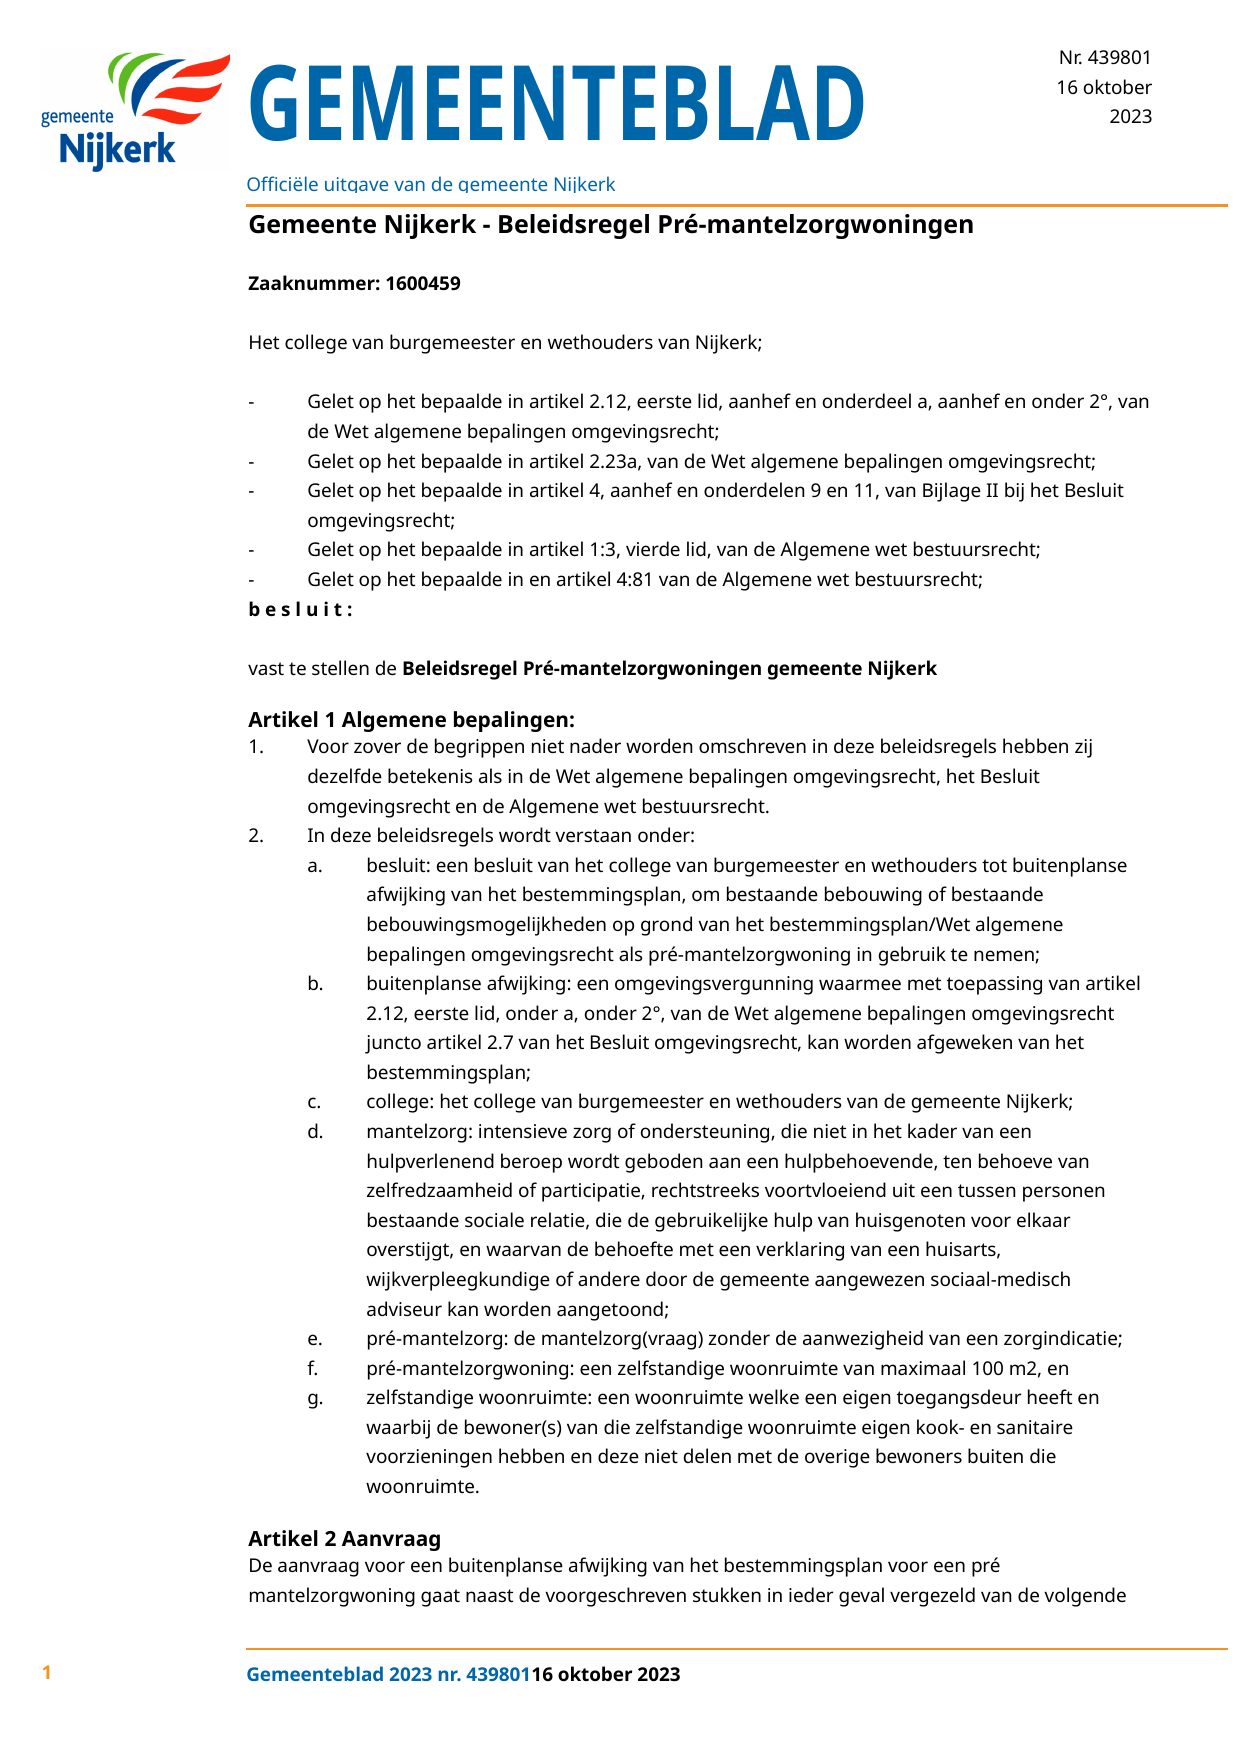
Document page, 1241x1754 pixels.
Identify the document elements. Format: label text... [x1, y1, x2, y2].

list college: het college van burgemeester en wethouders van de gemeente Nijkerk; [307, 1089, 1152, 1114]
list zelfstandige woonruimte: een woonruimte welke een eigen toegangsdeur heeft en waarbij de bewoner(s) van die zelfstandige woonruimte eigen kook- en sanitaire voorzieningen hebben en deze niet delen met de overige bewoners buiten die woonruimte. [307, 1384, 1152, 1499]
list mantelzorg: intensieve zorg of ondersteuning, die niet in het kader van een hulpverlenend beroep wordt geboden aan een hulpbehoevende, ten behoeve van zelfredzaamheid of participatie, rechtstreeks voortvloeiend uit een tussen personen bestaande sociale relatie, die de gebruikelijke hulp van huisgenoten voor elkaar overstijgt, en waarvan de behoefte met een verklaring van een huisarts, wijkverpleegkundige of andere door de gemeente aangewezen sociaal-medisch adviseur kan worden aangetoond; [307, 1118, 1152, 1322]
text Zaaknummer: 1600459 [248, 270, 1152, 296]
list In deze beleidsregels wordt verstaan onder: [248, 822, 1152, 848]
list pré-mantelzorg: de mantelzorg(vraag) zonder de aanwezigheid van een zorgindicatie; [307, 1325, 1152, 1351]
list Gelet op het bepaalde in artikel 2.12, eerste lid, aanhef en onderdeel a, aanhef en onder 2°, van de Wet algemene bepalingen omgevingsrecht; [248, 389, 1152, 444]
text Artikel 2 Aanvraag [248, 1524, 1152, 1552]
list besluit: een besluit van het college van burgemeester en wethouders tot buitenplanse afwijking van het bestemmingsplan, om bestaande bebouwing of bestaande bebouwingsmogelijkheden op grond van het bestemmingsplan/Wet algemene bepalingen omgevingsrecht als pré-mantelzorgwoning in gebruik te nemen; [307, 852, 1152, 967]
list Voor zover de begrippen niet nader worden omschreven in deze beleidsregels hebben zij dezelfde betekenis als in de Wet algemene bepalingen omgevingsrecht, het Besluit omgevingsrecht en de Algemene wet bestuursrecht. [248, 734, 1152, 819]
list Gelet op het bepaalde in artikel 4, aanhef en onderdelen 9 en 11, van Bijlage II bij het Besluit omgevingsrecht; [248, 477, 1152, 533]
list Gelet op het bepaalde in artikel 2.23a, van de Wet algemene bepalingen omgevingsrecht; [248, 448, 1152, 473]
text Artikel 1 Algemene bepalingen: [248, 705, 1152, 734]
list Gelet op het bepaalde in artikel 1:3, vierde lid, van de Algemene wet bestuursrecht; [248, 537, 1152, 562]
list buitenplanse afwijking: een omgevingsvergunning waarmee met toepassing van artikel 2.12, eerste lid, onder a, onder 2°, van de Wet algemene bepalingen omgevingsrecht juncto artikel 2.7 van het Besluit omgevingsrecht, kan worden afgeweken van het bestemmingsplan; [307, 970, 1152, 1085]
text Het college van burgemeester en wethouders van Nijkerk; [248, 329, 1152, 355]
text De aanvraag voor een buitenplanse afwijking van het bestemmingsplan voor een pré­ mantelzorgwoning gaat naast de voorgeschreven stukken in ieder geval vergezeld van de volgende [248, 1552, 1152, 1607]
text b e s l u i t : [248, 596, 1152, 621]
text vast te stellen de Beleidsregel Pré-mantelzorgwoningen gemeente Nijkerk [248, 655, 1152, 681]
picture [41, 47, 231, 172]
list Gelet op het bepaalde in en artikel 4:81 van de Algemene wet bestuursrecht; [248, 566, 1152, 592]
text Gemeente Nijkerk - Beleidsregel Pré-mantelzorgwoningen [248, 207, 1152, 241]
list pré-mantelzorgwoning: een zelfstandige woonruimte van maximaal 100 m2, en [307, 1355, 1152, 1381]
